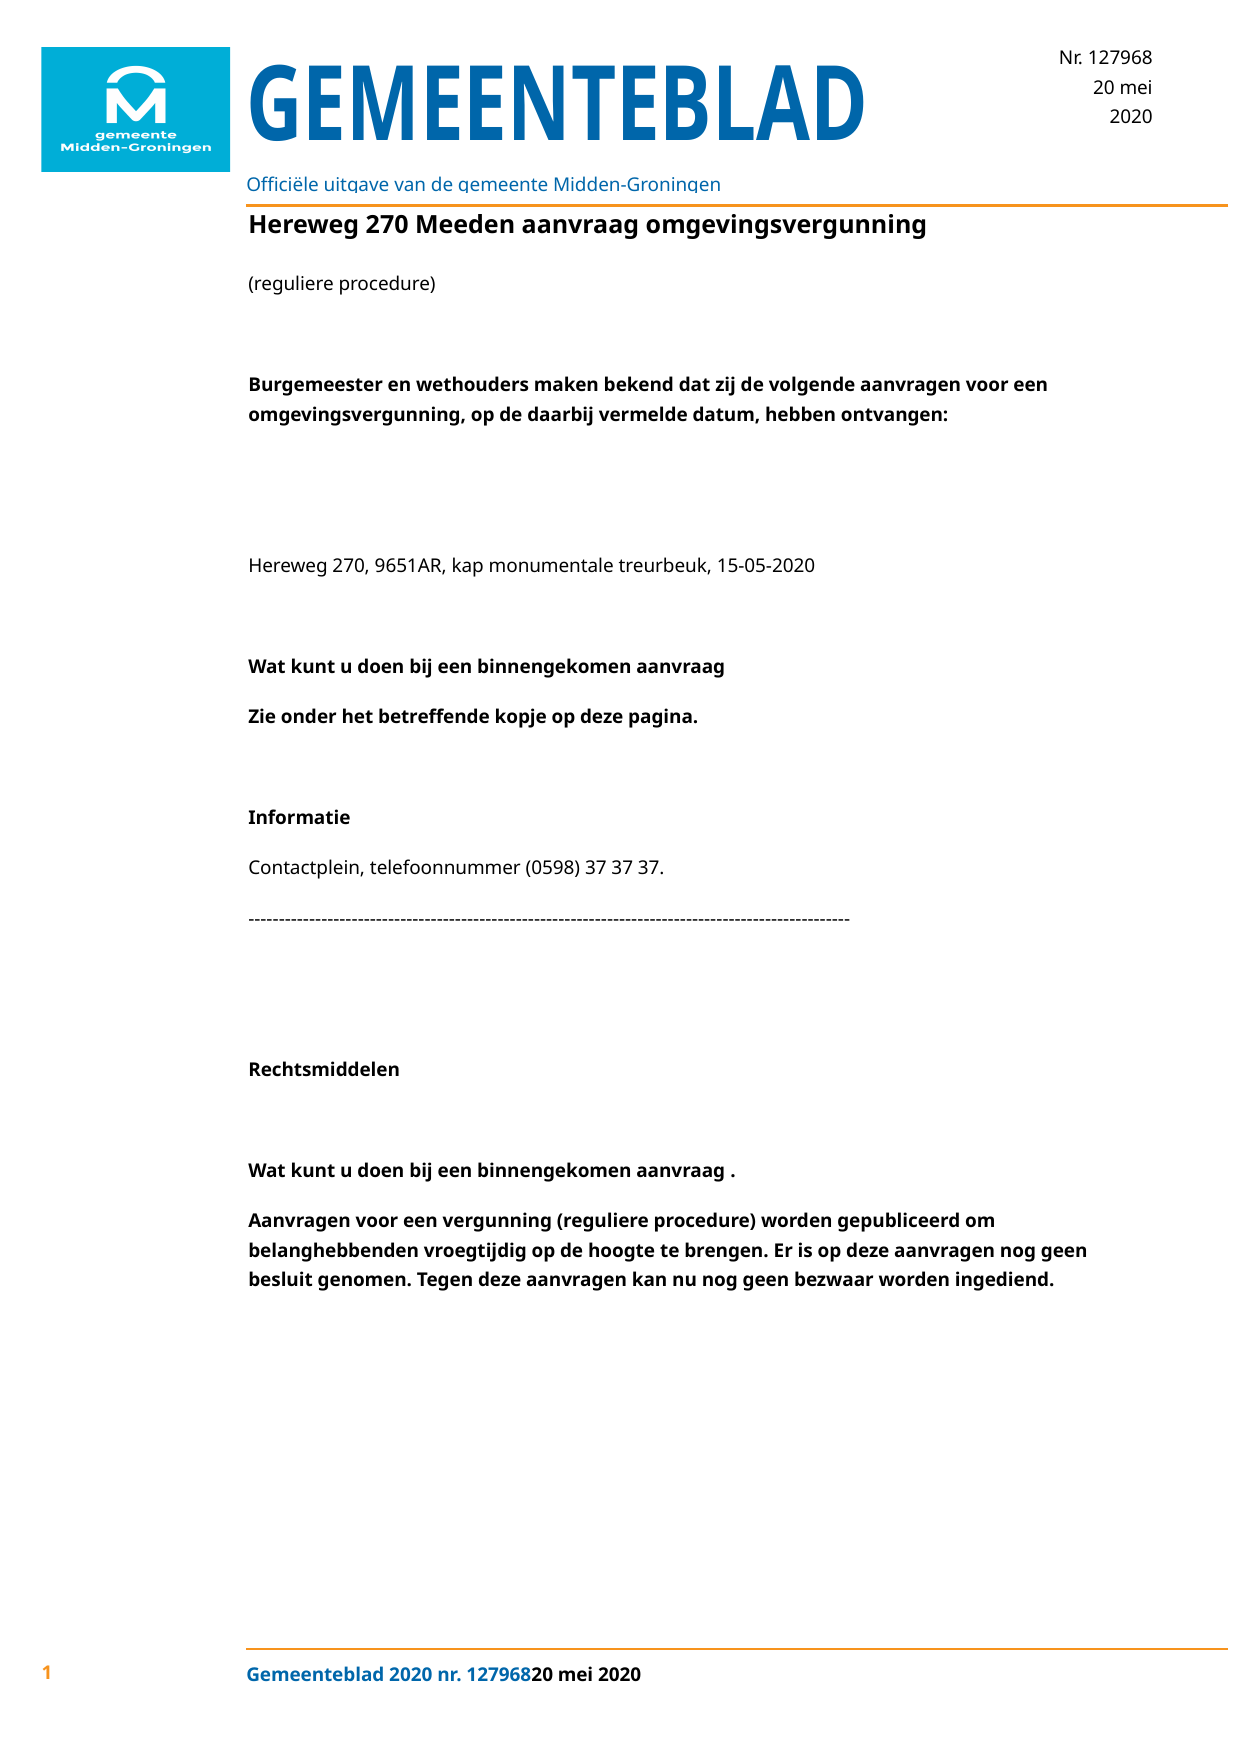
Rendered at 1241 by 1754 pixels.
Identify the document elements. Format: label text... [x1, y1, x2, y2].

picture [107, 89, 165, 122]
picture [184, 146, 190, 153]
text Aanvragen voor een vergunning (reguliere procedure) worden gepubliceerd om belanghebbenden vroegtijdig op de hoogte te brengen. Er is op deze aanvragen nog geen besluit genomen. Tegen deze aanvragen kan nu nog geen bezwaar worden ingediend. [248, 1207, 1152, 1292]
text Hereweg 270 Meeden aanvraag omgevingsvergunning [248, 207, 1152, 241]
text Informatie [248, 804, 1152, 830]
text Zie onder het betreffende kopje op deze pagina. [248, 703, 1152, 729]
text Rechtsmiddelen [248, 1056, 1152, 1082]
text --------------------------------------------------------------------------------------------------- [248, 905, 1152, 931]
text Burgemeester en wethouders maken bekend dat zij de volgende aanvragen voor een omgevingsvergunning, op de daarbij vermelde datum, hebben ontvangen: [248, 371, 1152, 426]
text Hereweg 270, 9651AR, kap monumentale treurbeuk, 15-05-2020 [248, 552, 1152, 578]
text Contactplein, telefoonnummer (0598) 37 37 37. [248, 854, 1152, 880]
picture [108, 66, 164, 82]
text Wat kunt u doen bij een binnengekomen aanvraag [248, 653, 1152, 678]
text (reguliere procedure) [248, 270, 1152, 296]
text Wat kunt u doen bij een binnengekomen aanvraag . [248, 1157, 1152, 1183]
